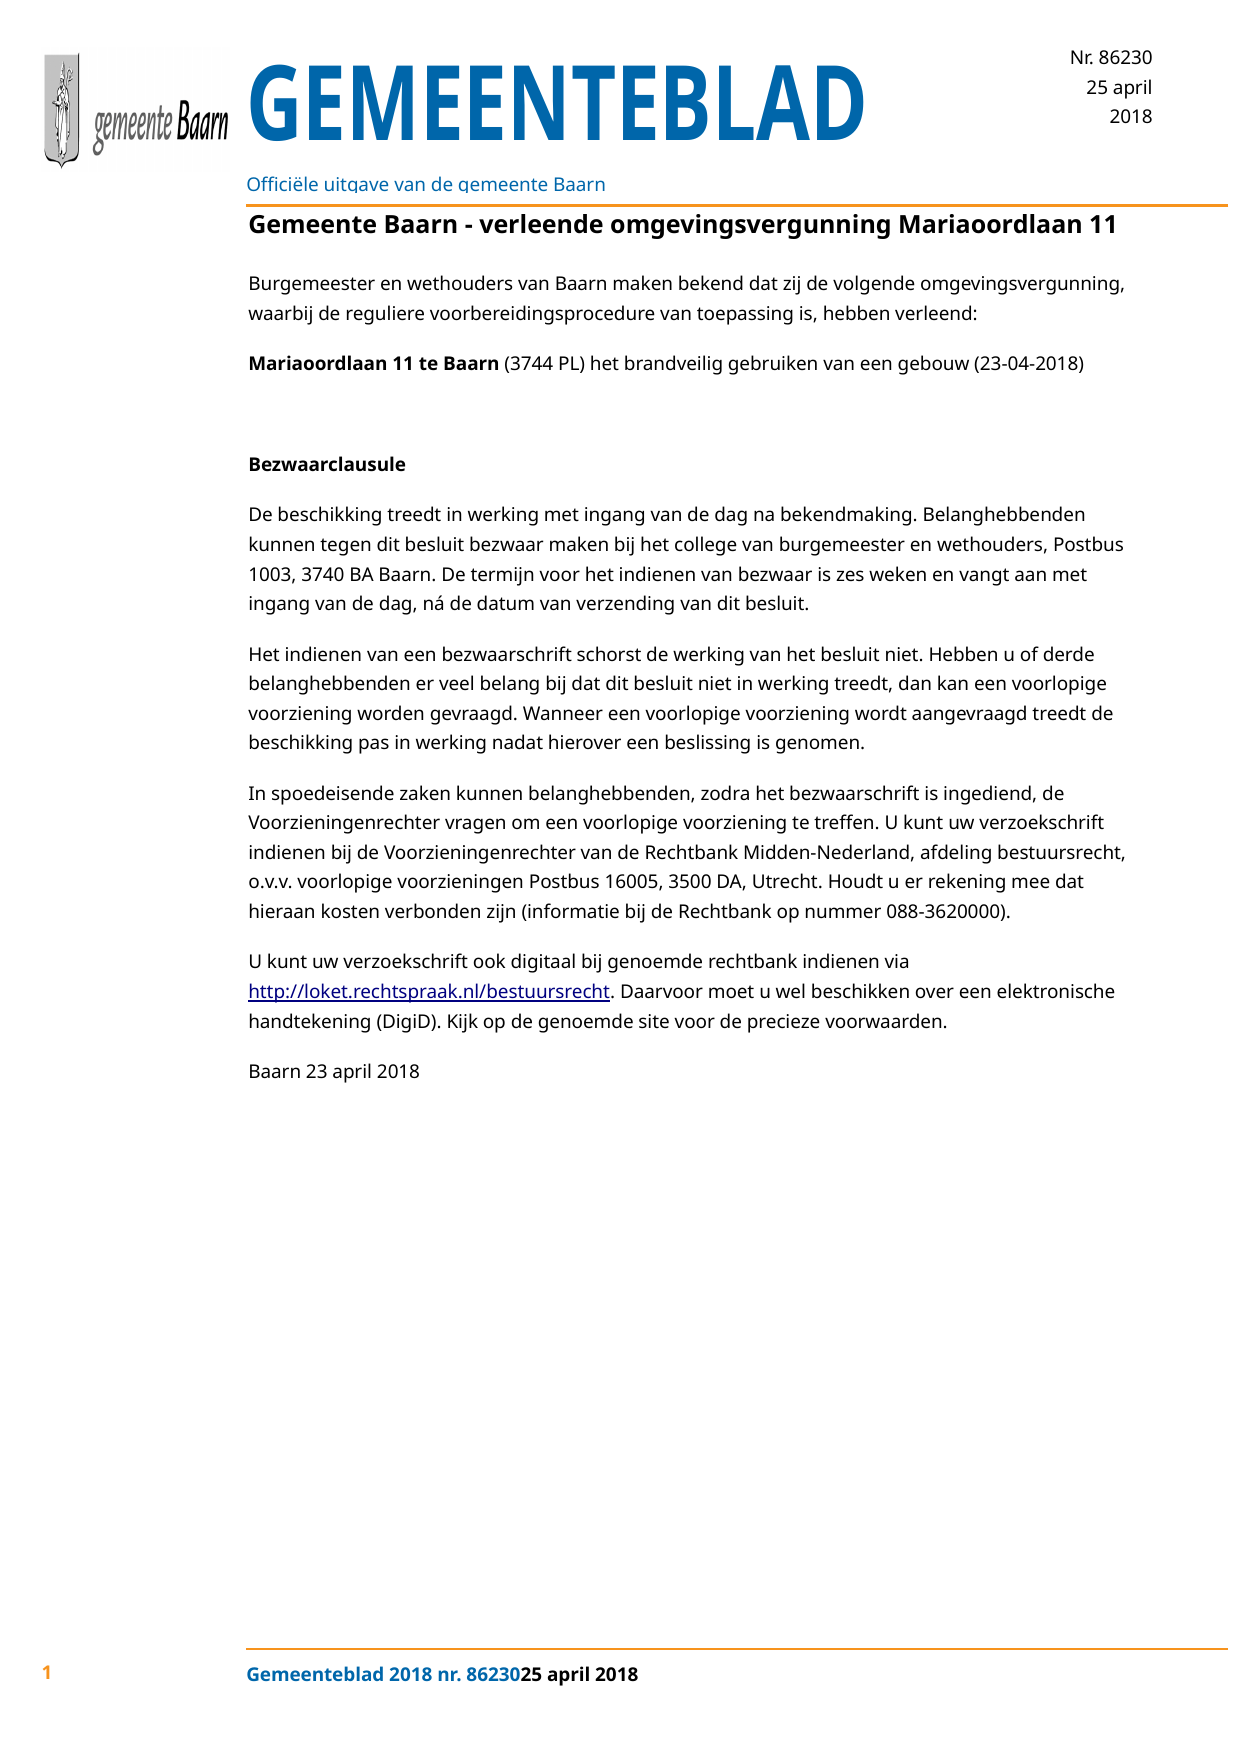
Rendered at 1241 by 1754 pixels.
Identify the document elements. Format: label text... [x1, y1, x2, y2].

text U kunt uw verzoekschrift ook digitaal bij genoemde rechtbank indienen via http://loket.rechtspraak.nl/bestuursrecht. Daarvoor moet u wel beschikken over een elektronische handtekening (DigiD). Kijk op de genoemde site voor de precieze voorwaarden. [248, 949, 1152, 1033]
text Baarn 23 april 2018 [248, 1058, 1152, 1084]
text Burgemeester en wethouders van Baarn maken bekend dat zij de volgende omgevingsvergunning, waarbij de reguliere voorbereidingsprocedure van toepassing is, hebben verleend: [248, 270, 1152, 326]
text Bezwaarclausule [248, 451, 1152, 477]
text In spoedeisende zaken kunnen belanghebbenden, zodra het bezwaarschrift is ingediend, de Voorzieningenrechter vragen om een voorlopige voorziening te treffen. U kunt uw verzoekschrift indienen bij de Voorzieningenrechter van de Rechtbank Midden-Nederland, afdeling bestuursrecht, o.v.v. voorlopige voorzieningen Postbus 16005, 3500 DA, Utrecht. Houdt u er rekening mee dat hieraan kosten verbonden zijn (informatie bij de Rechtbank op nummer 088-3620000). [248, 780, 1152, 924]
picture [41, 47, 231, 172]
text Mariaoordlaan 11 te Baarn (3744 PL) het brandveilig gebruiken van een gebouw (23-04-2018) [248, 350, 1152, 376]
text De beschikking treedt in werking met ingang van de dag na bekendmaking. Belanghebbenden kunnen tegen dit besluit bezwaar maken bij het college van burgemeester en wethouders, Postbus 1003, 3740 BA Baarn. De termijn voor het indienen van bezwaar is zes weken en vangt aan met ingang van de dag, ná de datum van verzending van dit besluit. [248, 502, 1152, 616]
text Het indienen van een bezwaarschrift schorst de werking van het besluit niet. Hebben u of derde belanghebbenden er veel belang bij dat dit besluit niet in werking treedt, dan kan een voorlopige voorziening worden gevraagd. Wanneer een voorlopige voorziening wordt aangevraagd treedt de beschikking pas in werking nadat hierover een beslissing is genomen. [248, 641, 1152, 755]
text Gemeente Baarn - verleende omgevingsvergunning Mariaoordlaan 11 [248, 207, 1152, 241]
